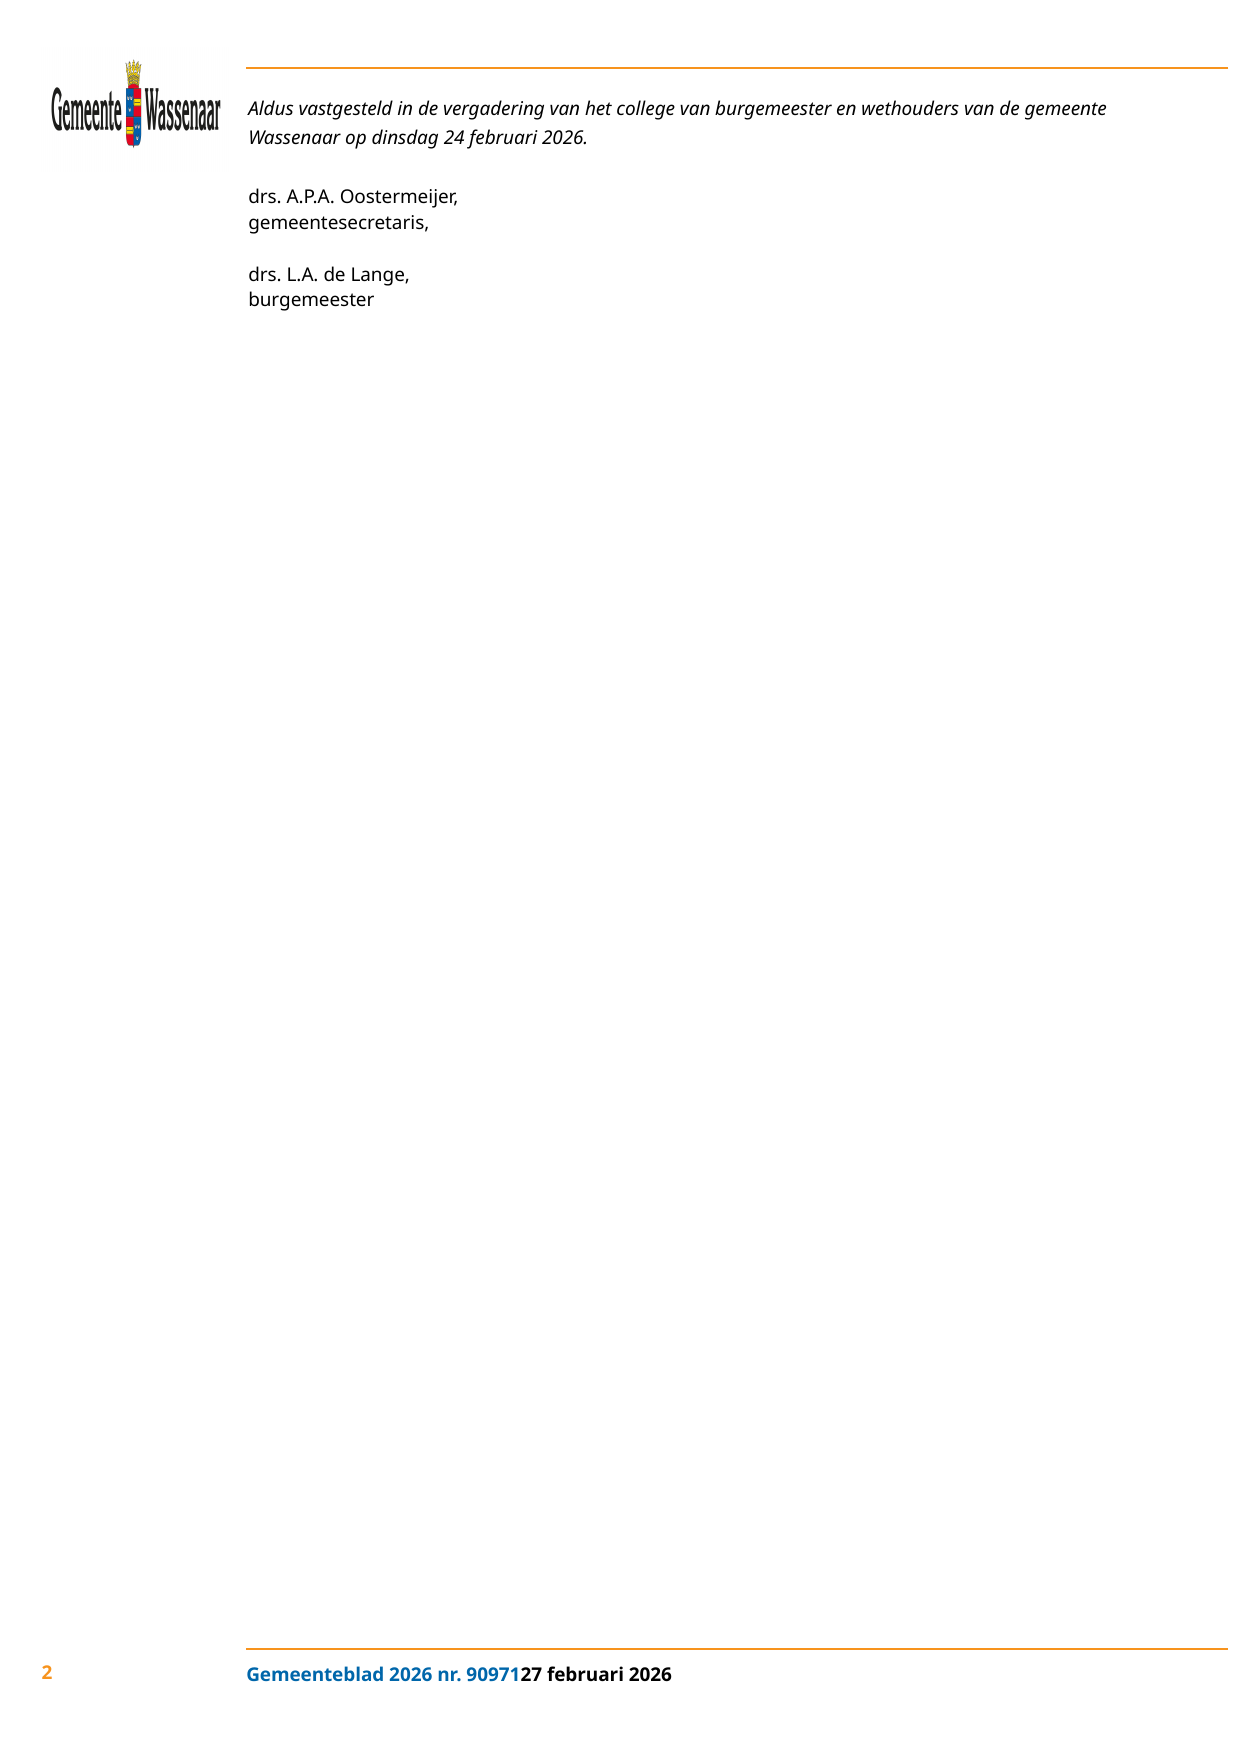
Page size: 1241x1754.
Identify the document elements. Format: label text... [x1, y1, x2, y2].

text drs. A.P.A. Oostermeijer, [248, 183, 1152, 209]
picture [41, 47, 231, 172]
text gemeentesecretaris, [248, 209, 1152, 235]
text Aldus vastgesteld in de vergadering van het college van burgemeester en wethouders van de gemeente Wassenaar op dinsdag 24 februari 2026. [248, 95, 1152, 150]
text burgemeester [248, 286, 1152, 312]
text drs. L.A. de Lange, [248, 261, 1152, 286]
